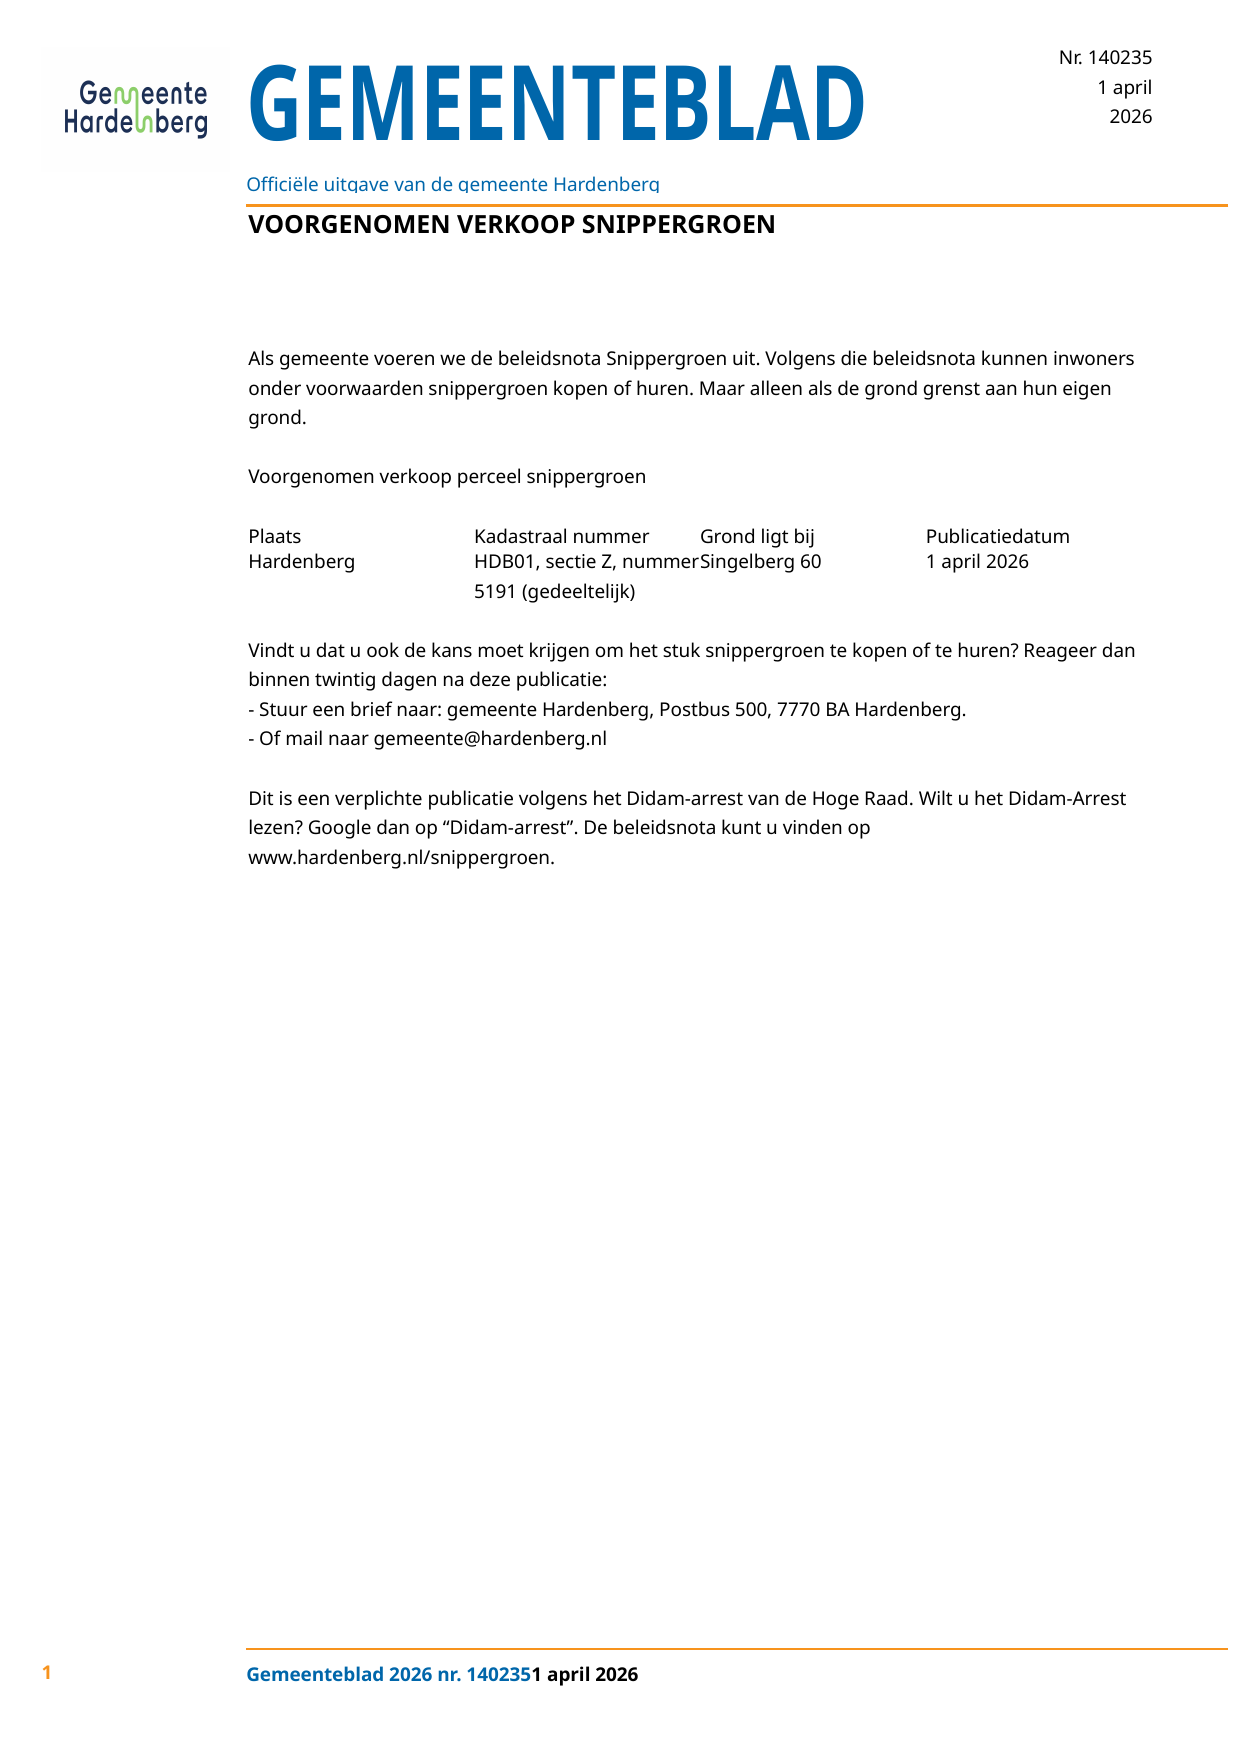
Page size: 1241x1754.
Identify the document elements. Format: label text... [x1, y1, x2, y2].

text - Stuur een brief naar: gemeente Hardenberg, Postbus 500, 7770 BA Hardenberg. [248, 696, 1152, 722]
table_header Plaats [248, 523, 474, 549]
table_cell Hardenberg [248, 549, 474, 604]
table_cell Singelberg 60 [700, 549, 926, 604]
table_cell 1 april 2026 [926, 549, 1152, 604]
text Voorgenomen verkoop perceel snippergroen [248, 464, 1152, 489]
text Vindt u dat u ook de kans moet krijgen om het stuk snippergroen te kopen of te huren? Reageer dan binnen twintig dagen na deze publicatie: [248, 637, 1152, 692]
text Dit is een verplichte publicatie volgens het Didam-arrest van de Hoge Raad. Wilt u het Didam-Arrest lezen? Google dan op “Didam-arrest”. De beleidsnota kunt u vinden op www.hardenberg.nl/snippergroen. [248, 785, 1152, 869]
table_header Kadastraal nummer [474, 523, 700, 549]
table_header Grond ligt bij [700, 523, 926, 549]
table_cell HDB01, sectie Z, nummer 5191 (gedeeltelijk) [474, 549, 700, 604]
text VOORGENOMEN VERKOOP SNIPPERGROEN [248, 207, 1152, 241]
text - Of mail naar gemeente@hardenberg.nl [248, 726, 1152, 751]
picture [41, 47, 231, 172]
table_header Publicatiedatum [926, 523, 1152, 549]
text Als gemeente voeren we de beleidsnota Snippergroen uit. Volgens die beleidsnota kunnen inwoners onder voorwaarden snippergroen kopen of huren. Maar alleen als de grond grenst aan hun eigen grond. [248, 345, 1152, 430]
